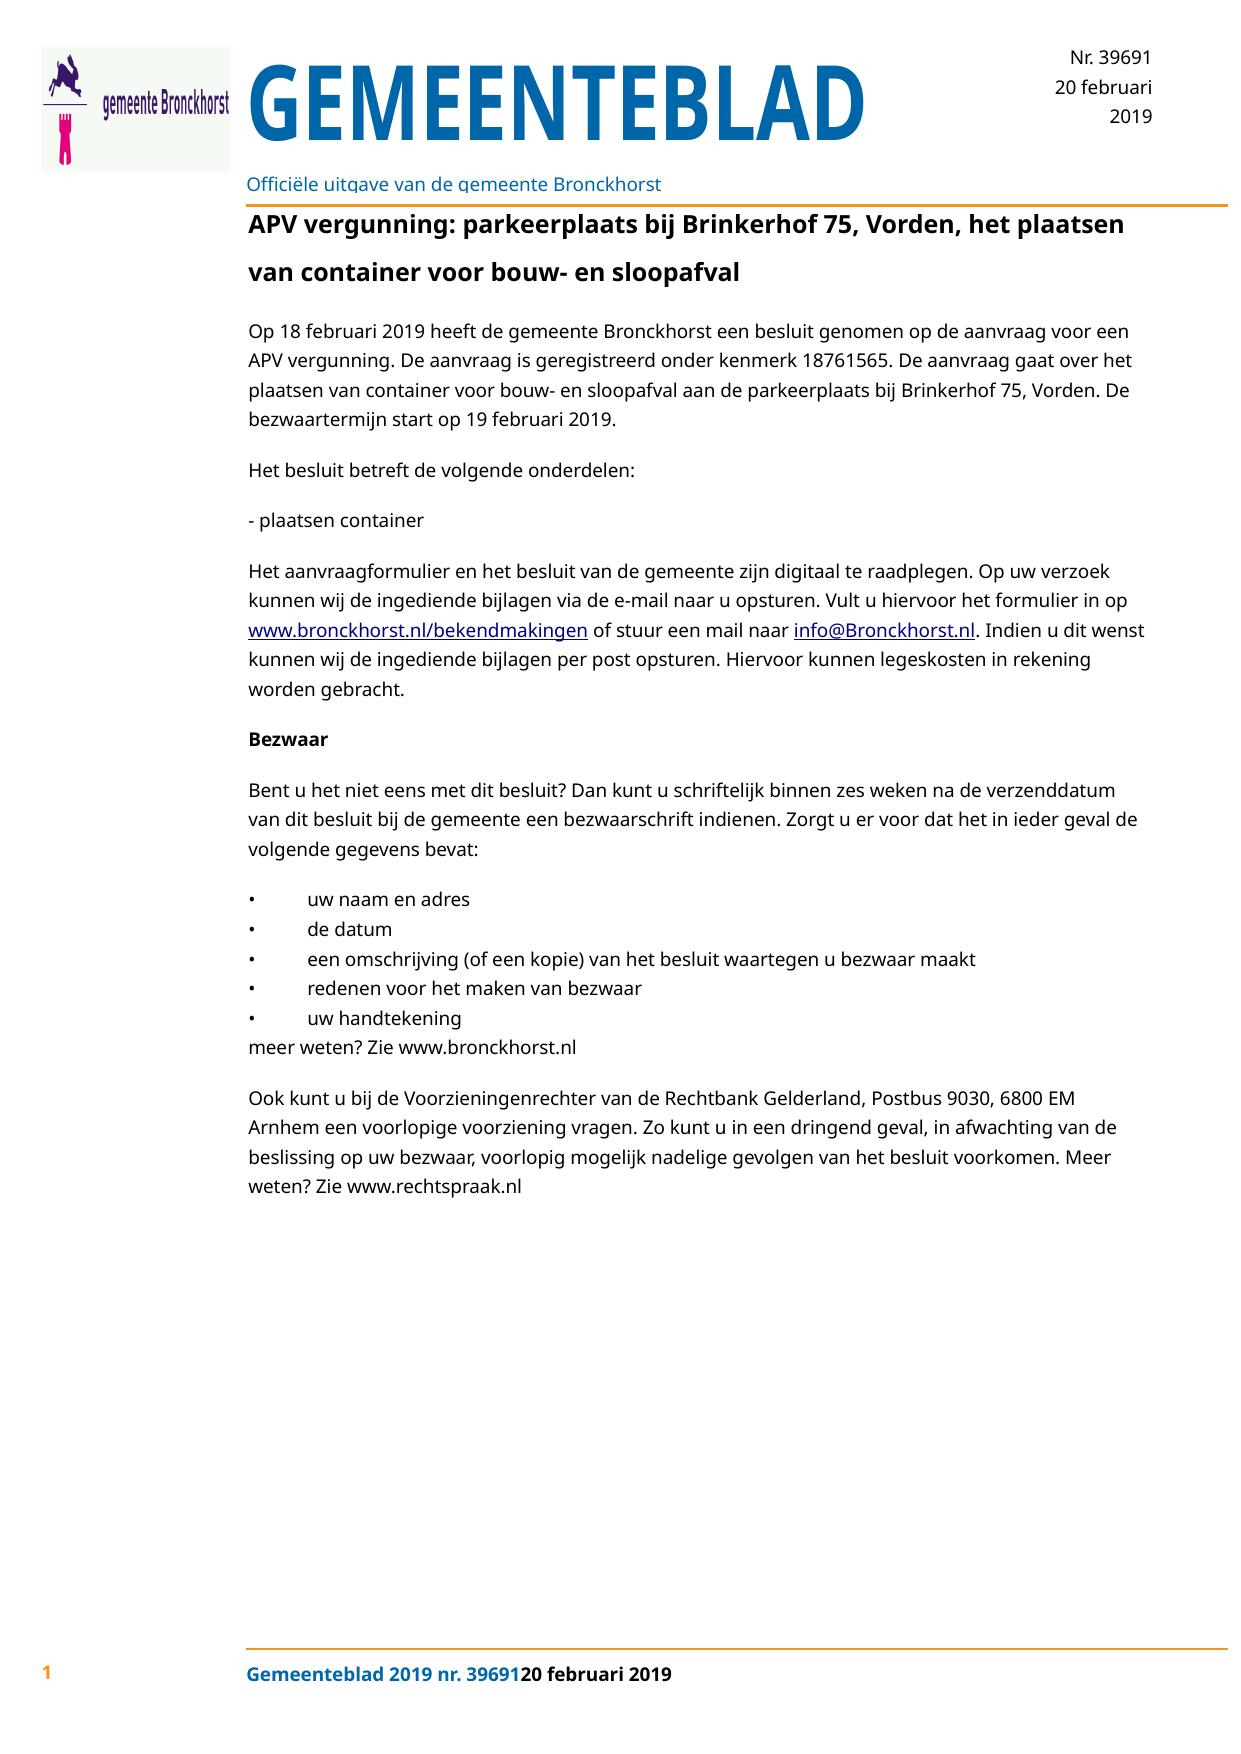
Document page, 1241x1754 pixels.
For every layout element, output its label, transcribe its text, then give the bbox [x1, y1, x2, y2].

list uw handtekening [248, 1005, 1152, 1031]
list een omschrijving (of een kopie) van het besluit waartegen u bezwaar maakt [248, 946, 1152, 972]
picture [41, 47, 231, 172]
text Het besluit betreft de volgende onderdelen: [248, 457, 1152, 483]
list redenen voor het maken van bezwaar [248, 975, 1152, 1001]
text Het aanvraagformulier en het besluit van de gemeente zijn digitaal te raadplegen. Op uw verzoek kunnen wij de ingediende bijlagen via de e-mail naar u opsturen. Vult u hiervoor het formulier in op www.bronckhorst.nl/bekendmakingen of stuur een mail naar info@Bronckhorst.nl. Indien u dit wenst kunnen wij de ingediende bijlagen per post opsturen. Hiervoor kunnen legeskosten in rekening worden gebracht. [248, 558, 1152, 702]
text Op 18 februari 2019 heeft de gemeente Bronckhorst een besluit genomen op de aanvraag voor een APV vergunning. De aanvraag is geregistreerd onder kenmerk 18761565. De aanvraag gaat over het plaatsen van container voor bouw- en sloopafval aan de parkeerplaats bij Brinkerhof 75, Vorden. De bezwaartermijn start op 19 februari 2019. [248, 318, 1152, 432]
list de datum [248, 916, 1152, 942]
list uw naam en adres [248, 887, 1152, 912]
text - plaatsen container [248, 507, 1152, 533]
text Ook kunt u bij de Voorzieningenrechter van de Rechtbank Gelderland, Postbus 9030, 6800 EM Arnhem een voorlopige voorziening vragen. Zo kunt u in een dringend geval, in afwachting van de beslissing op uw bezwaar, voorlopig mogelijk nadelige gevolgen van het besluit voorkomen. Meer weten? Zie www.rechtspraak.nl [248, 1085, 1152, 1199]
text Bezwaar [248, 727, 1152, 752]
text APV vergunning: parkeerplaats bij Brinkerhof 75, Vorden, het plaatsen van container voor bouw- en sloopafval [248, 207, 1152, 288]
text Bent u het niet eens met dit besluit? Dan kunt u schriftelijk binnen zes weken na de verzenddatum van dit besluit bij de gemeente een bezwaarschrift indienen. Zorgt u er voor dat het in ieder geval de volgende gegevens bevat: [248, 777, 1152, 862]
text meer weten? Zie www.bronckhorst.nl [248, 1034, 1152, 1060]
